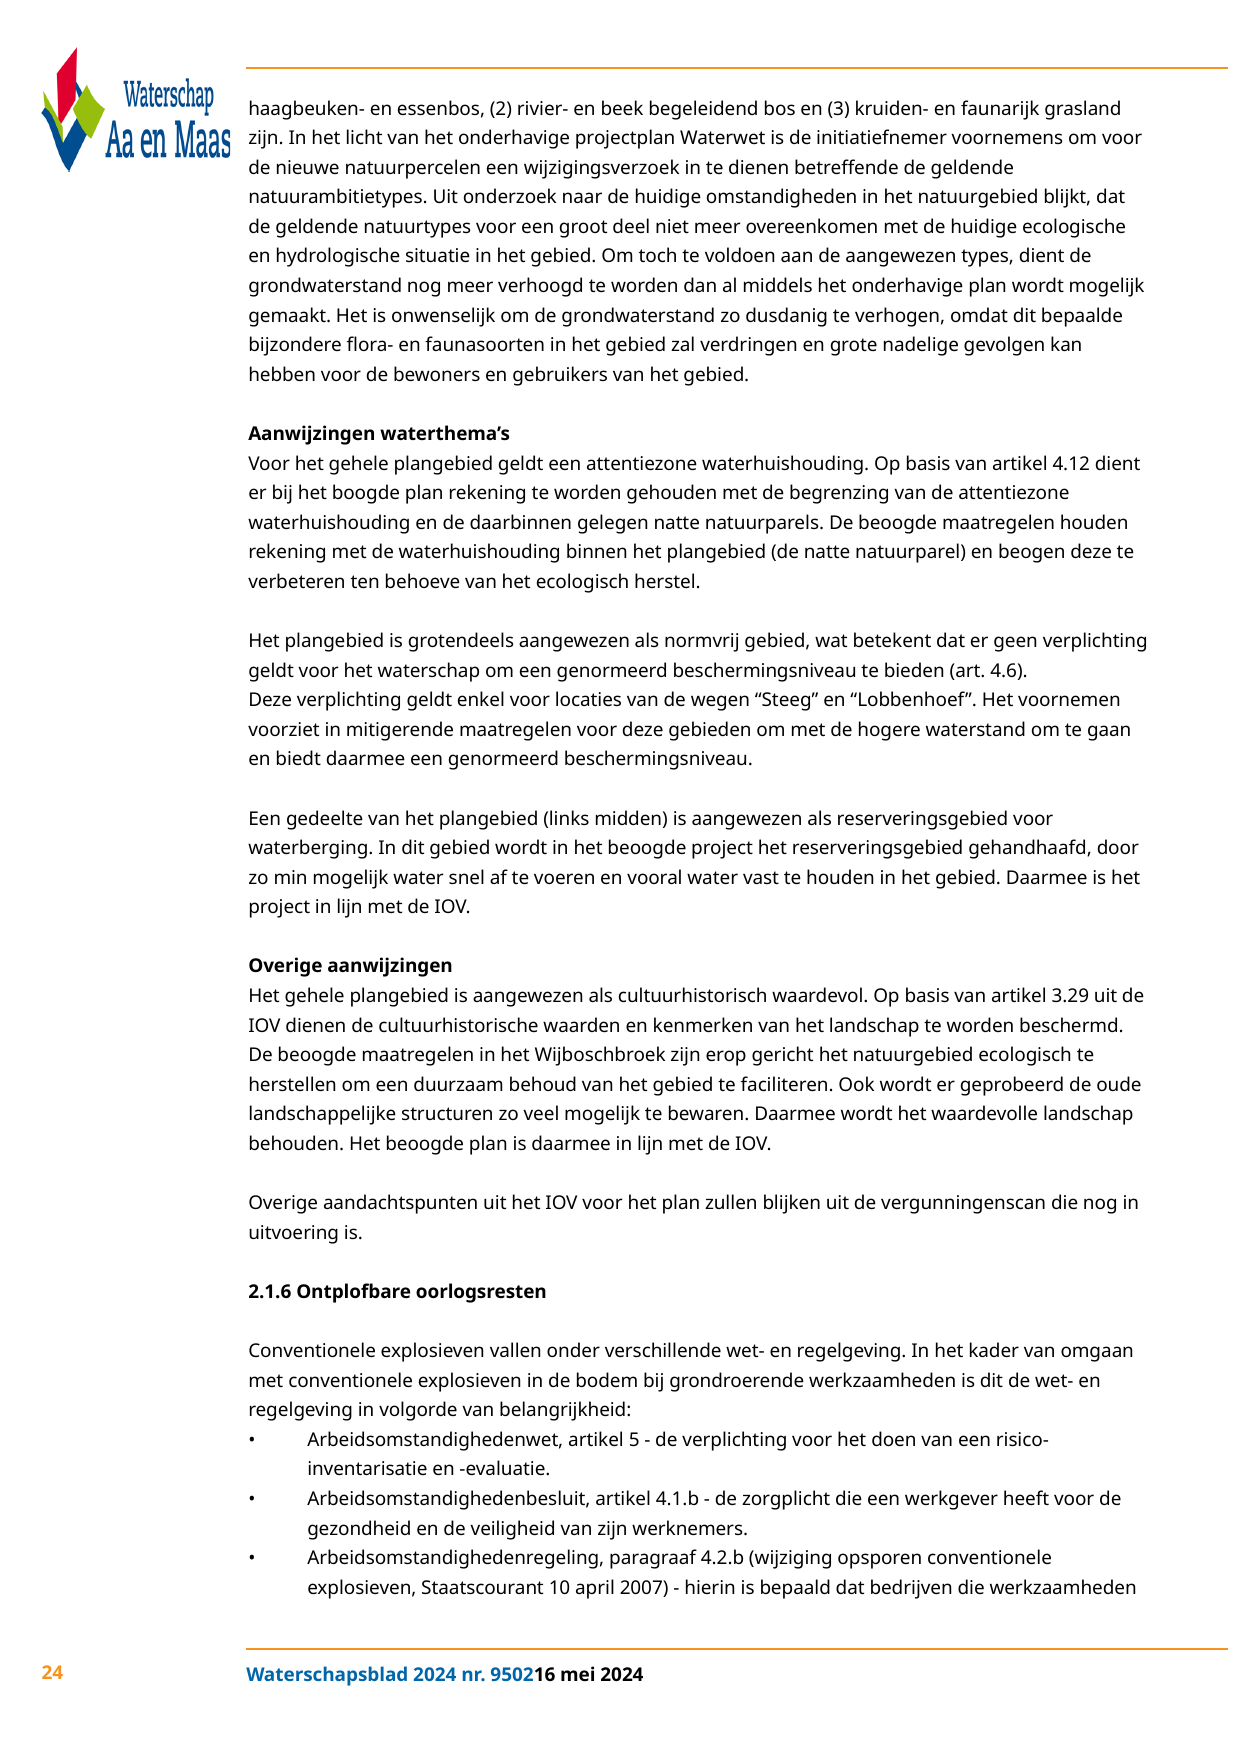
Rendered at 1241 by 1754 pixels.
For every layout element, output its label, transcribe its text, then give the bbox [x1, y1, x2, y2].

text De beoogde maatregelen in het Wijboschbroek zijn erop gericht het natuurgebied ecologisch te herstellen om een duurzaam behoud van het gebied te faciliteren. Ook wordt er geprobeerd de oude landschappelijke structuren zo veel mogelijk te bewaren. Daarmee wordt het waardevolle landschap behouden. Het beoogde plan is daarmee in lijn met de IOV. [248, 1041, 1152, 1156]
text haagbeuken- en essenbos, (2) rivier- en beek begeleidend bos en (3) kruiden- en faunarijk grasland zijn. In het licht van het onderhavige projectplan Waterwet is de initiatiefnemer voornemens om voor de nieuwe natuurpercelen een wijzigingsverzoek in te dienen betreffende de geldende natuurambitietypes. Uit onderzoek naar de huidige omstandigheden in het natuurgebied blijkt, dat de geldende natuurtypes voor een groot deel niet meer overeenkomen met de huidige ecologische en hydrologische situatie in het gebied. Om toch te voldoen aan de aangewezen types, dient de grondwaterstand nog meer verhoogd te worden dan al middels het onderhavige plan wordt mogelijk gemaakt. Het is onwenselijk om de grondwaterstand zo dusdanig te verhogen, omdat dit bepaalde bijzondere flora- en faunasoorten in het gebied zal verdringen en grote nadelige gevolgen kan hebben voor de bewoners en gebruikers van het gebied. [248, 95, 1152, 387]
picture [41, 47, 231, 172]
text Overige aanwijzingen [248, 953, 1152, 978]
text Het gehele plangebied is aangewezen als cultuurhistorisch waardevol. Op basis van artikel 3.29 uit de IOV dienen de cultuurhistorische waarden en kenmerken van het landschap te worden beschermd. [248, 982, 1152, 1038]
text 2.1.6 Ontplofbare oorlogsresten [248, 1278, 1152, 1304]
text Voor het gehele plangebied geldt een attentiezone waterhuishouding. Op basis van artikel 4.12 dient er bij het boogde plan rekening te worden gehouden met de begrenzing van de attentiezone waterhuishouding en de daarbinnen gelegen natte natuurparels. De beoogde maatregelen houden rekening met de waterhuishouding binnen het plangebied (de natte natuurparel) en beogen deze te verbeteren ten behoeve van het ecologisch herstel. [248, 450, 1152, 594]
text Een gedeelte van het plangebied (links midden) is aangewezen als reserveringsgebied voor waterberging. In dit gebied wordt in het beoogde project het reserveringsgebied gehandhaafd, door zo min mogelijk water snel af te voeren en vooral water vast te houden in het gebied. Daarmee is het project in lijn met de IOV. [248, 805, 1152, 919]
text Het plangebied is grotendeels aangewezen als normvrij gebied, wat betekent dat er geen verplichting geldt voor het waterschap om een genormeerd beschermingsniveau te bieden (art. 4.6). [248, 627, 1152, 683]
list Arbeidsomstandighedenregeling, paragraaf 4.2.b (wijziging opsporen conventionele explosieven, Staatscourant 10 april 2007) - hierin is bepaald dat bedrijven die werkzaamheden [248, 1544, 1152, 1600]
text Overige aandachtspunten uit het IOV voor het plan zullen blijken uit de vergunningenscan die nog in uitvoering is. [248, 1189, 1152, 1245]
text Deze verplichting geldt enkel voor locaties van de wegen “Steeg” en “Lobbenhoef”. Het voornemen voorziet in mitigerende maatregelen voor deze gebieden om met de hogere waterstand om te gaan en biedt daarmee een genormeerd beschermingsniveau. [248, 686, 1152, 771]
list Arbeidsomstandighedenbesluit, artikel 4.1.b - de zorgplicht die een werkgever heeft voor de gezondheid en de veiligheid van zijn werknemers. [248, 1485, 1152, 1541]
list Arbeidsomstandighedenwet, artikel 5 - de verplichting voor het doen van een risico-inventarisatie en -evaluatie. [248, 1426, 1152, 1481]
text Aanwijzingen waterthema’s [248, 420, 1152, 446]
text Conventionele explosieven vallen onder verschillende wet- en regelgeving. In het kader van omgaan met conventionele explosieven in de bodem bij grondroerende werkzaamheden is dit de wet- en regelgeving in volgorde van belangrijkheid: [248, 1337, 1152, 1422]
